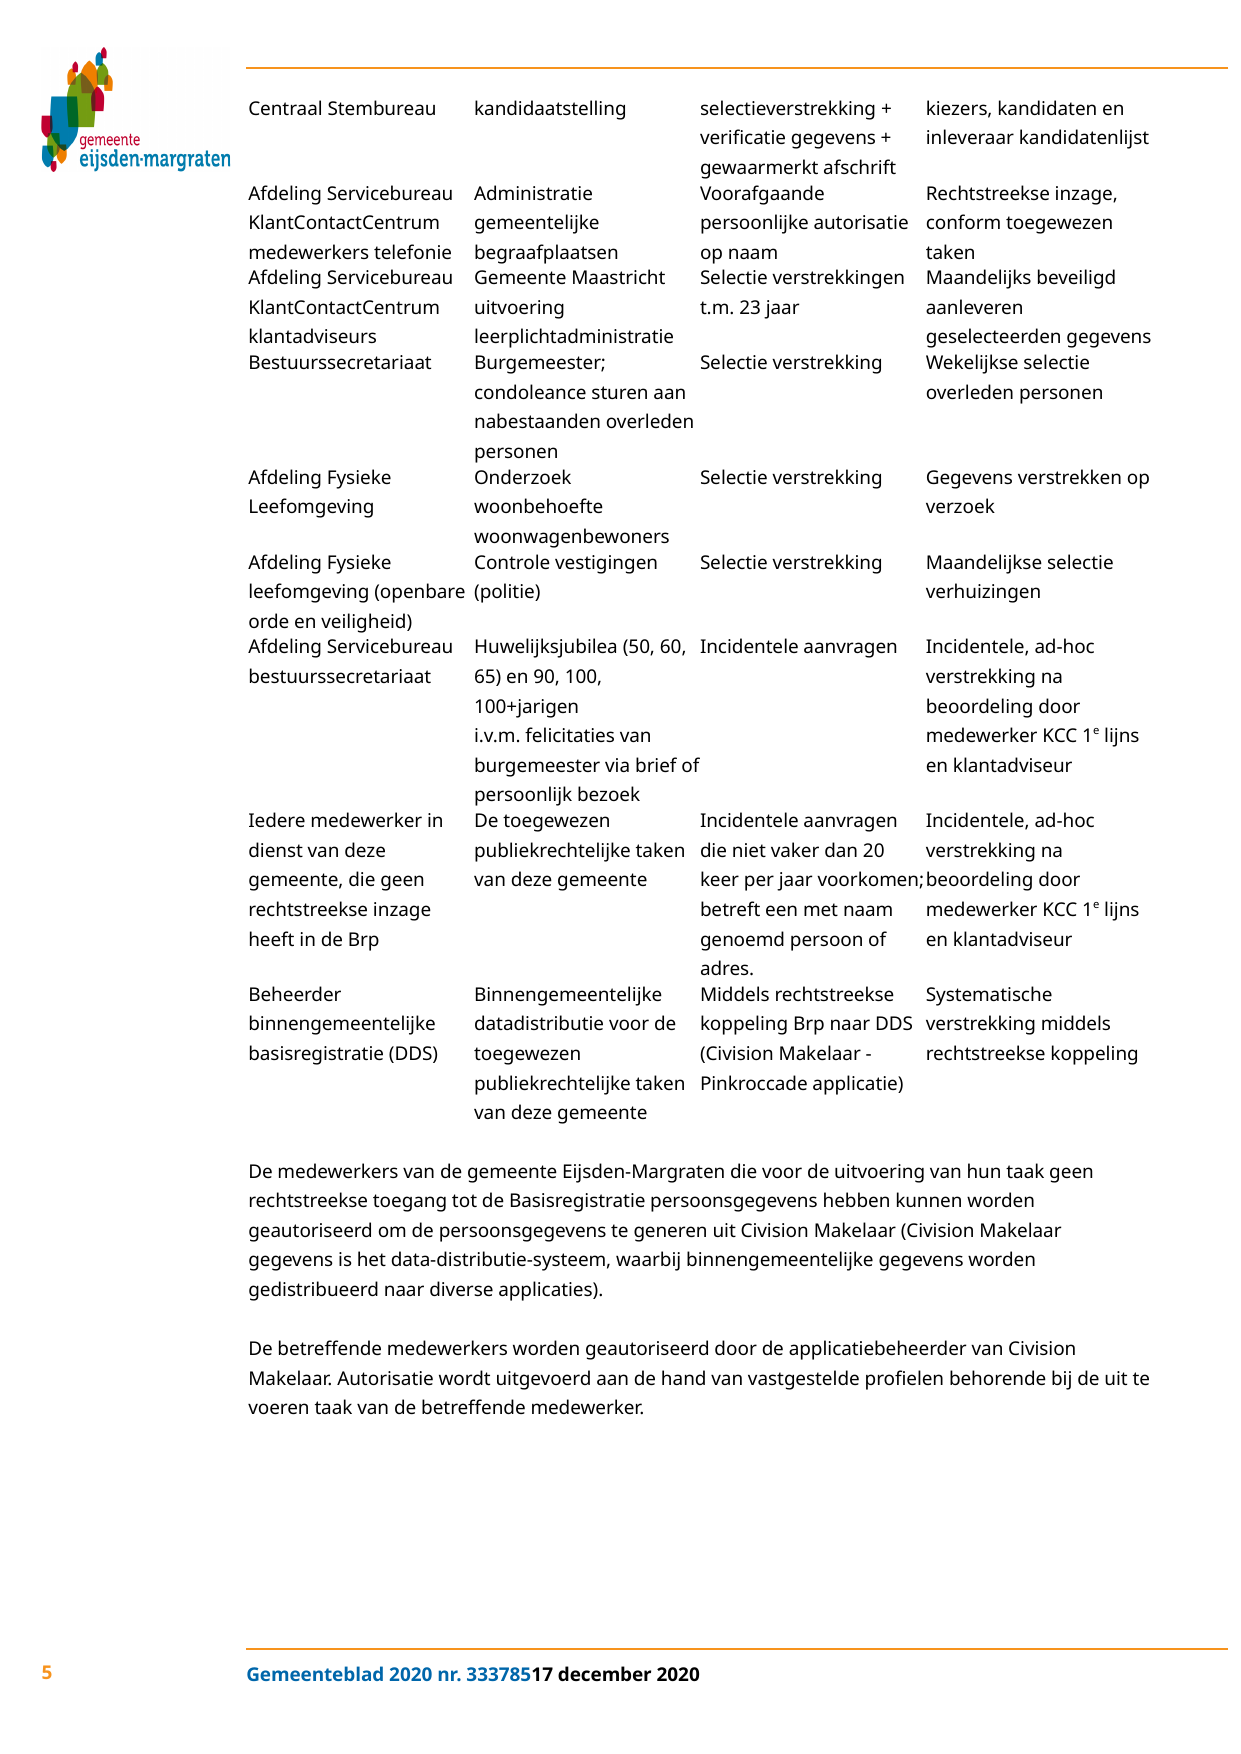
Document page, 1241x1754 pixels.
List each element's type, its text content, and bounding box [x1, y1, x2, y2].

table_cell selectieverstrekking + verificatie gegevens + gewaarmerkt afschrift [700, 95, 926, 180]
table_cell Afdeling Fysieke leefomgeving (openbare orde en veiligheid) [248, 549, 474, 634]
table_cell De toegewezen publiekrechtelijke taken van deze gemeente [474, 808, 700, 981]
table_cell Beheerder binnengemeentelijke basisregistratie (DDS) [248, 981, 474, 1125]
table_cell Maandelijks beveiligd aanleveren geselecteerden gegevens [926, 265, 1152, 349]
table_cell Administratie gemeentelijke begraafplaatsen [474, 180, 700, 264]
table_cell Incidentele aanvragen [700, 634, 926, 807]
table_cell Systematische verstrekking middels rechtstreekse koppeling [926, 981, 1152, 1125]
table_cell Afdeling Servicebureau bestuurssecretariaat [248, 634, 474, 807]
table_cell Huwelijksjubilea (50, 60, 65) en 90, 100, 100+jarigen i.v.m. felicitaties van burgemeester via brief of persoonlijk bezoek [474, 634, 700, 807]
table_cell Middels rechtstreekse koppeling Brp naar DDS (Civision Makelaar - Pinkroccade applicatie) [700, 981, 926, 1125]
table_cell Rechtstreekse inzage, conform toegewezen taken [926, 180, 1152, 264]
table_cell Onderzoek woonbehoefte woonwagenbewoners [474, 464, 700, 549]
table_cell Voorafgaande persoonlijke autorisatie op naam [700, 180, 926, 264]
table_cell Selectie verstrekking [700, 464, 926, 549]
table_cell Afdeling Servicebureau KlantContactCentrum medewerkers telefonie [248, 180, 474, 264]
table_cell Centraal Stembureau [248, 95, 474, 180]
table_cell Afdeling Servicebureau KlantContactCentrum klantadviseurs [248, 265, 474, 349]
table_cell Gemeente Maastricht uitvoering leerplichtadministratie [474, 265, 700, 349]
table_cell Selectie verstrekking [700, 350, 926, 464]
text De medewerkers van de gemeente Eijsden-Margraten die voor de uitvoering van hun taak geen rechtstreekse toegang tot de Basisregistratie persoonsgegevens hebben kunnen worden geautoriseerd om de persoonsgegevens te generen uit Civision Makelaar (Civision Makelaar gegevens is het data-distributie-systeem, waarbij binnengemeentelijke gegevens worden gedistribueerd naar diverse applicaties). [248, 1158, 1152, 1302]
text De betreffende medewerkers worden geautoriseerd door de applicatiebeheerder van Civision Makelaar. Autorisatie wordt uitgevoerd aan de hand van vastgestelde profielen behorende bij de uit te voeren taak van de betreffende medewerker. [248, 1335, 1152, 1420]
table_cell Wekelijkse selectie overleden personen [926, 350, 1152, 464]
table_cell Maandelijkse selectie verhuizingen [926, 549, 1152, 634]
table_cell Afdeling Fysieke Leefomgeving [248, 464, 474, 549]
table_cell Iedere medewerker in dienst van deze gemeente, die geen rechtstreekse inzage heeft in de Brp [248, 808, 474, 981]
table_cell Burgemeester; condoleance sturen aan nabestaanden overleden personen [474, 350, 700, 464]
table_cell Bestuurssecretariaat [248, 350, 474, 464]
table_cell kiezers, kandidaten en inleveraar kandidatenlijst [926, 95, 1152, 180]
table_cell Controle vestigingen (politie) [474, 549, 700, 634]
table_cell kandidaatstelling [474, 95, 700, 180]
table_cell Selectie verstrekkingen t.m. 23 jaar [700, 265, 926, 349]
table_cell Selectie verstrekking [700, 549, 926, 634]
table_cell Gegevens verstrekken op verzoek [926, 464, 1152, 549]
table_cell Incidentele, ad-hoc verstrekking na beoordeling door medewerker KCC 1e lijns en klantadviseur [926, 634, 1152, 807]
table_cell Incidentele aanvragen die niet vaker dan 20 keer per jaar voorkomen; betreft een met naam genoemd persoon of adres. [700, 808, 926, 981]
table_cell Binnengemeentelijke datadistributie voor de toegewezen publiekrechtelijke taken van deze gemeente [474, 981, 700, 1125]
picture [41, 47, 231, 172]
table_cell Incidentele, ad-hoc verstrekking na beoordeling door medewerker KCC 1e lijns en klantadviseur [926, 808, 1152, 981]
